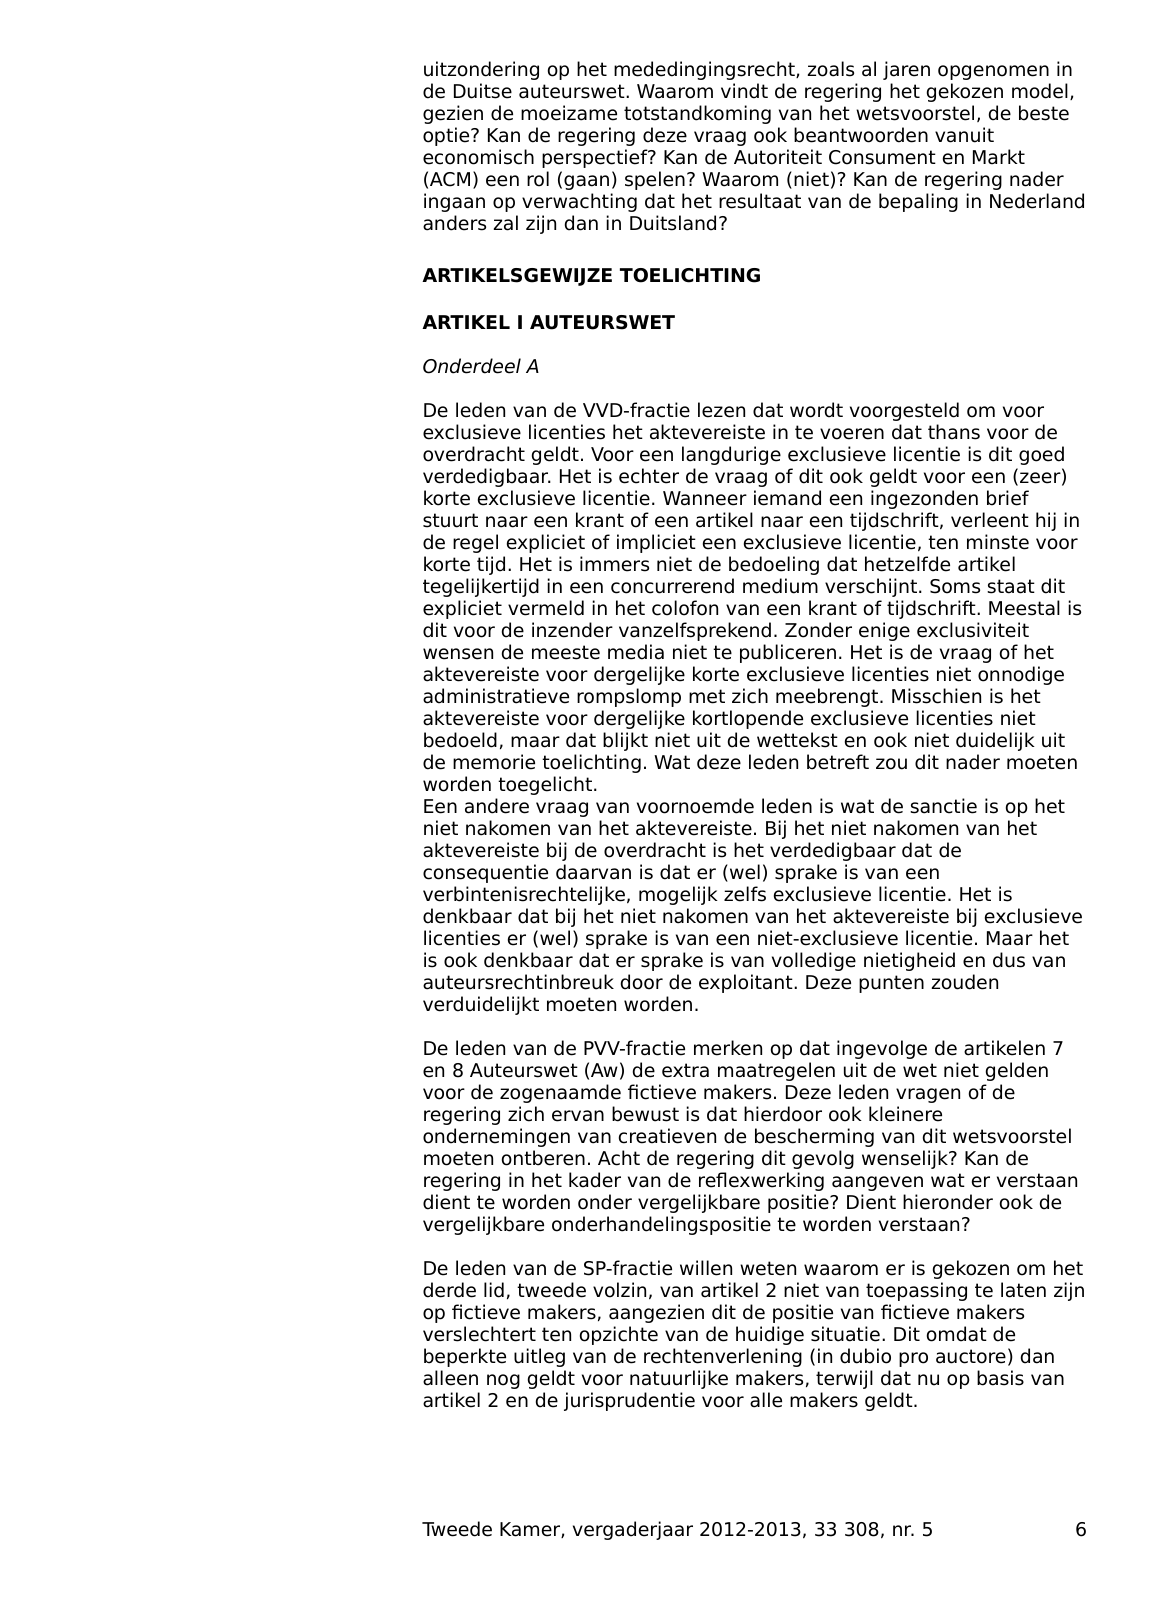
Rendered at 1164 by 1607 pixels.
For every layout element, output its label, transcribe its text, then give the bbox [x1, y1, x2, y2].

text uitzondering op het mededingingsrecht, zoals al jaren opgenomen in de Duitse auteurswet. Waarom vindt de regering het gekozen model, gezien de moeizame totstandkoming van het wetsvoorstel, de beste optie? Kan de regering deze vraag ook beantwoorden vanuit economisch perspectief? Kan de Autoriteit Consument en Markt (ACM) een rol (gaan) spelen? Waarom (niet)? Kan de regering nader ingaan op verwachting dat het resultaat van de bepaling in Nederland anders zal zijn dan in Duitsland? [422, 59, 1087, 235]
text De leden van de VVD-fractie lezen dat wordt voorgesteld om voor exclusieve licenties het aktevereiste in te voeren dat thans voor de overdracht geldt. Voor een langdurige exclusieve licentie is dit goed verdedigbaar. Het is echter de vraag of dit ook geldt voor een (zeer) korte exclusieve licentie. Wanneer iemand een ingezonden brief stuurt naar een krant of een artikel naar een tijdschrift, verleent hij in de regel expliciet of impliciet een exclusieve licentie, ten minste voor korte tijd. Het is immers niet de bedoeling dat hetzelfde artikel tegelijkertijd in een concurrerend medium verschijnt. Soms staat dit expliciet vermeld in het colofon van een krant of tijdschrift. Meestal is dit voor de inzender vanzelfsprekend. Zonder enige exclusiviteit wensen de meeste media niet te publiceren. Het is de vraag of het aktevereiste voor dergelijke korte exclusieve licenties niet onnodige administratieve rompslomp met zich meebrengt. Misschien is het aktevereiste voor dergelijke kortlopende exclusieve licenties niet bedoeld, maar dat blijkt niet uit de wettekst en ook niet duidelijk uit de memorie toelichting. Wat deze leden betreft zou dit nader moeten worden toegelicht. [422, 400, 1087, 796]
subtitle ARTIKEL I AUTEURSWET [422, 312, 1087, 334]
subtitle Onderdeel A [422, 356, 1087, 378]
subtitle ARTIKELSGEWIJZE TOELICHTING [422, 265, 1087, 287]
text De leden van de SP-fractie willen weten waarom er is gekozen om het derde lid, tweede volzin, van artikel 2 niet van toepassing te laten zijn op fictieve makers, aangezien dit de positie van fictieve makers verslechtert ten opzichte van de huidige situatie. Dit omdat de beperkte uitleg van de rechtenverlening (in dubio pro auctore) dan alleen nog geldt voor natuurlijke makers, terwijl dat nu op basis van artikel 2 en de jurisprudentie voor alle makers geldt. [422, 1258, 1087, 1412]
text Een andere vraag van voornoemde leden is wat de sanctie is op het niet nakomen van het aktevereiste. Bij het niet nakomen van het aktevereiste bij de overdracht is het verdedigbaar dat de consequentie daarvan is dat er (wel) sprake is van een verbintenisrechtelijke, mogelijk zelfs exclusieve licentie. Het is denkbaar dat bij het niet nakomen van het aktevereiste bij exclusieve licenties er (wel) sprake is van een niet-exclusieve licentie. Maar het is ook denkbaar dat er sprake is van volledige nietigheid en dus van auteursrechtinbreuk door de exploitant. Deze punten zouden verduidelijkt moeten worden. [422, 796, 1087, 1016]
text De leden van de PVV-fractie merken op dat ingevolge de artikelen 7 en 8 Auteurswet (Aw) de extra maatregelen uit de wet niet gelden voor de zogenaamde fictieve makers. Deze leden vragen of de regering zich ervan bewust is dat hierdoor ook kleinere ondernemingen van creatieven de bescherming van dit wetsvoorstel moeten ontberen. Acht de regering dit gevolg wenselijk? Kan de regering in het kader van de reflexwerking aangeven wat er verstaan dient te worden onder vergelijkbare positie? Dient hieronder ook de vergelijkbare onderhandelingspositie te worden verstaan? [422, 1038, 1087, 1236]
